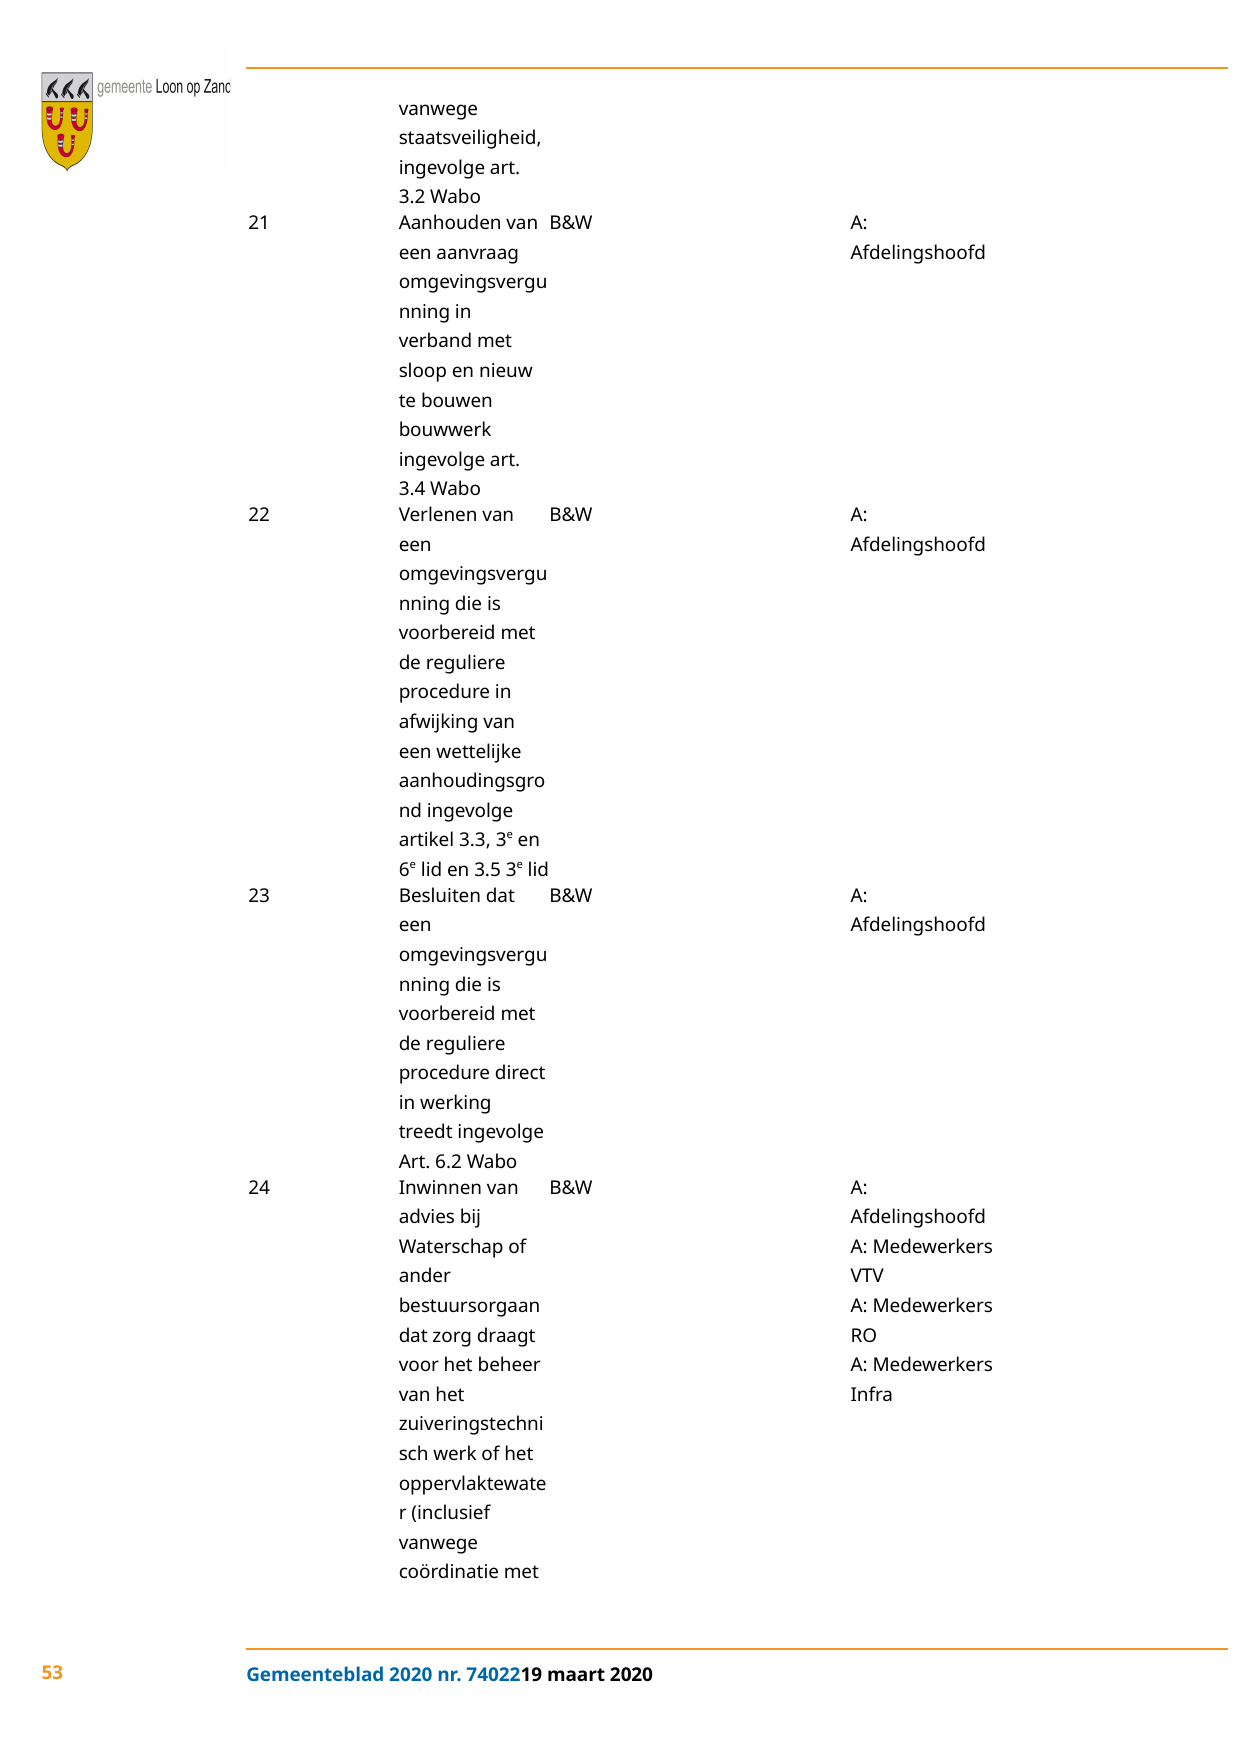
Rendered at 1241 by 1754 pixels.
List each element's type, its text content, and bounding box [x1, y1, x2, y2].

table_cell [1001, 95, 1152, 209]
table_cell Verlenen van een omgevingsvergunning die is voorbereid met de reguliere procedure in afwijking van een wettelijke aanhoudingsgrond ingevolge artikel 3.3, 3e en 6e lid en 3.5 3e lid [399, 501, 549, 882]
table_cell [1001, 209, 1152, 501]
table_cell [549, 95, 850, 209]
table_cell B&W [549, 1174, 850, 1584]
table_cell 22 [248, 501, 398, 882]
table_cell Inwinnen van advies bij Waterschap of ander bestuursorgaan dat zorg draagt voor het beheer van het zuiveringstechnisch werk of het oppervlaktewater (inclusief vanwege coördinatie met [399, 1174, 549, 1584]
table_cell [1001, 1174, 1152, 1584]
table_cell [1001, 501, 1152, 882]
table_cell Aanhouden van een aanvraag omgevingsvergunning in verband met sloop en nieuw te bouwen bouwwerk ingevolge art. 3.4 Wabo [399, 209, 549, 501]
table_cell A: Afdelingshoofd A: Medewerkers VTV A: Medewerkers RO A: Medewerkers Infra [850, 1174, 1001, 1584]
table_cell [248, 95, 398, 209]
table_cell A: Afdelingshoofd [850, 501, 1001, 882]
table_cell B&W [549, 209, 850, 501]
table_cell 24 [248, 1174, 398, 1584]
table_cell Besluiten dat een omgevingsvergunning die is voorbereid met de reguliere procedure direct in werking treedt ingevolge Art. 6.2 Wabo [399, 882, 549, 1174]
table_cell B&W [549, 501, 850, 882]
table_cell A: Afdelingshoofd [850, 882, 1001, 1174]
table_cell B&W [549, 882, 850, 1174]
table_cell [1001, 882, 1152, 1174]
table_cell 21 [248, 209, 398, 501]
table_cell 23 [248, 882, 398, 1174]
picture [41, 47, 231, 172]
table_cell [850, 95, 1001, 209]
table_cell vanwege staatsveiligheid, ingevolge art. 3.2 Wabo [399, 95, 549, 209]
table_cell A: Afdelingshoofd [850, 209, 1001, 501]
